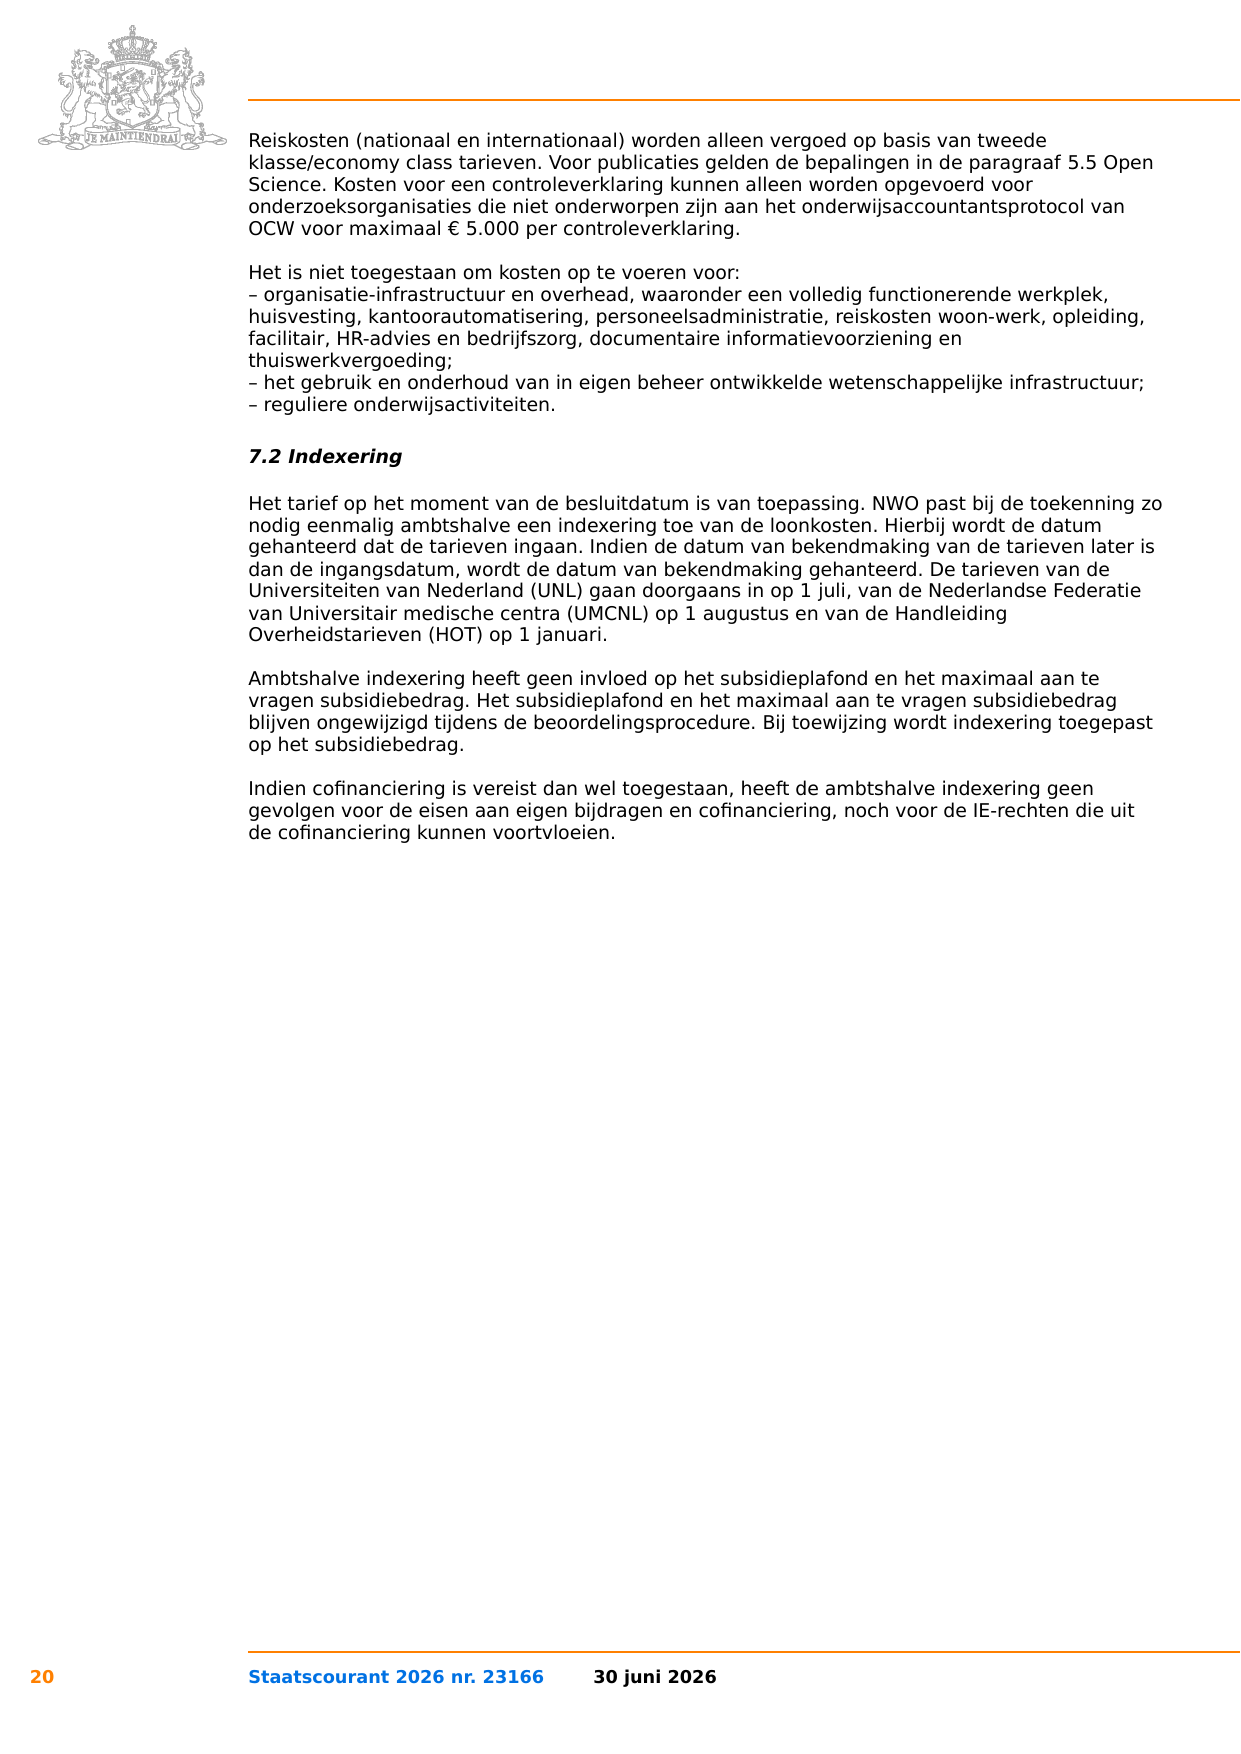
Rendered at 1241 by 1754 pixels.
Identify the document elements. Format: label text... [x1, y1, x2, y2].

text – het gebruik en onderhoud van in eigen beheer ontwikkelde wetenschappelijke infrastructuur; [248, 372, 1163, 393]
text Ambtshalve indexering heeft geen invloed op het subsidieplafond en het maximaal aan te vragen subsidiebedrag. Het subsidieplafond en het maximaal aan te vragen subsidiebedrag blijven ongewijzigd tijdens de beoordelingsprocedure. Bij toewijzing wordt indexering toegepast op het subsidiebedrag. [248, 668, 1163, 756]
subtitle 7.2 Indexering [248, 446, 1163, 467]
picture [38, 25, 227, 150]
text Het tarief op het moment van de besluitdatum is van toepassing. NWO past bij de toekenning zo nodig eenmalig ambtshalve een indexering toe van de loonkosten. Hierbij wordt de datum gehanteerd dat de tarieven ingaan. Indien de datum van bekendmaking van de tarieven later is dan de ingangsdatum, wordt de datum van bekendmaking gehanteerd. De tarieven van de Universiteiten van Nederland (UNL) gaan doorgaans in op 1 juli, van de Nederlandse Federatie van Universitair medische centra (UMCNL) op 1 augustus en van de Handleiding Overheidstarieven (HOT) op 1 januari. [248, 492, 1163, 646]
text Indien cofinanciering is vereist dan wel toegestaan, heeft de ambtshalve indexering geen gevolgen voor de eisen aan eigen bijdragen en cofinanciering, noch voor de IE-rechten die uit de cofinanciering kunnen voortvloeien. [248, 778, 1163, 844]
text – organisatie-infrastructuur en overhead, waaronder een volledig functionerende werkplek, huisvesting, kantoorautomatisering, personeelsadministratie, reiskosten woon-werk, opleiding, facilitair, HR-advies en bedrijfszorg, documentaire informatievoorziening en thuiswerkvergoeding; [248, 284, 1163, 372]
text Reiskosten (nationaal en internationaal) worden alleen vergoed op basis van tweede klasse/economy class tarieven. Voor publicaties gelden de bepalingen in de paragraaf 5.5 Open Science. Kosten voor een controleverklaring kunnen alleen worden opgevoerd voor onderzoeksorganisaties die niet onderworpen zijn aan het onderwijsaccountantsprotocol van OCW voor maximaal € 5.000 per controleverklaring. [248, 130, 1163, 240]
text – reguliere onderwijsactiviteiten. [248, 393, 1163, 416]
text Het is niet toegestaan om kosten op te voeren voor: [248, 262, 1163, 284]
